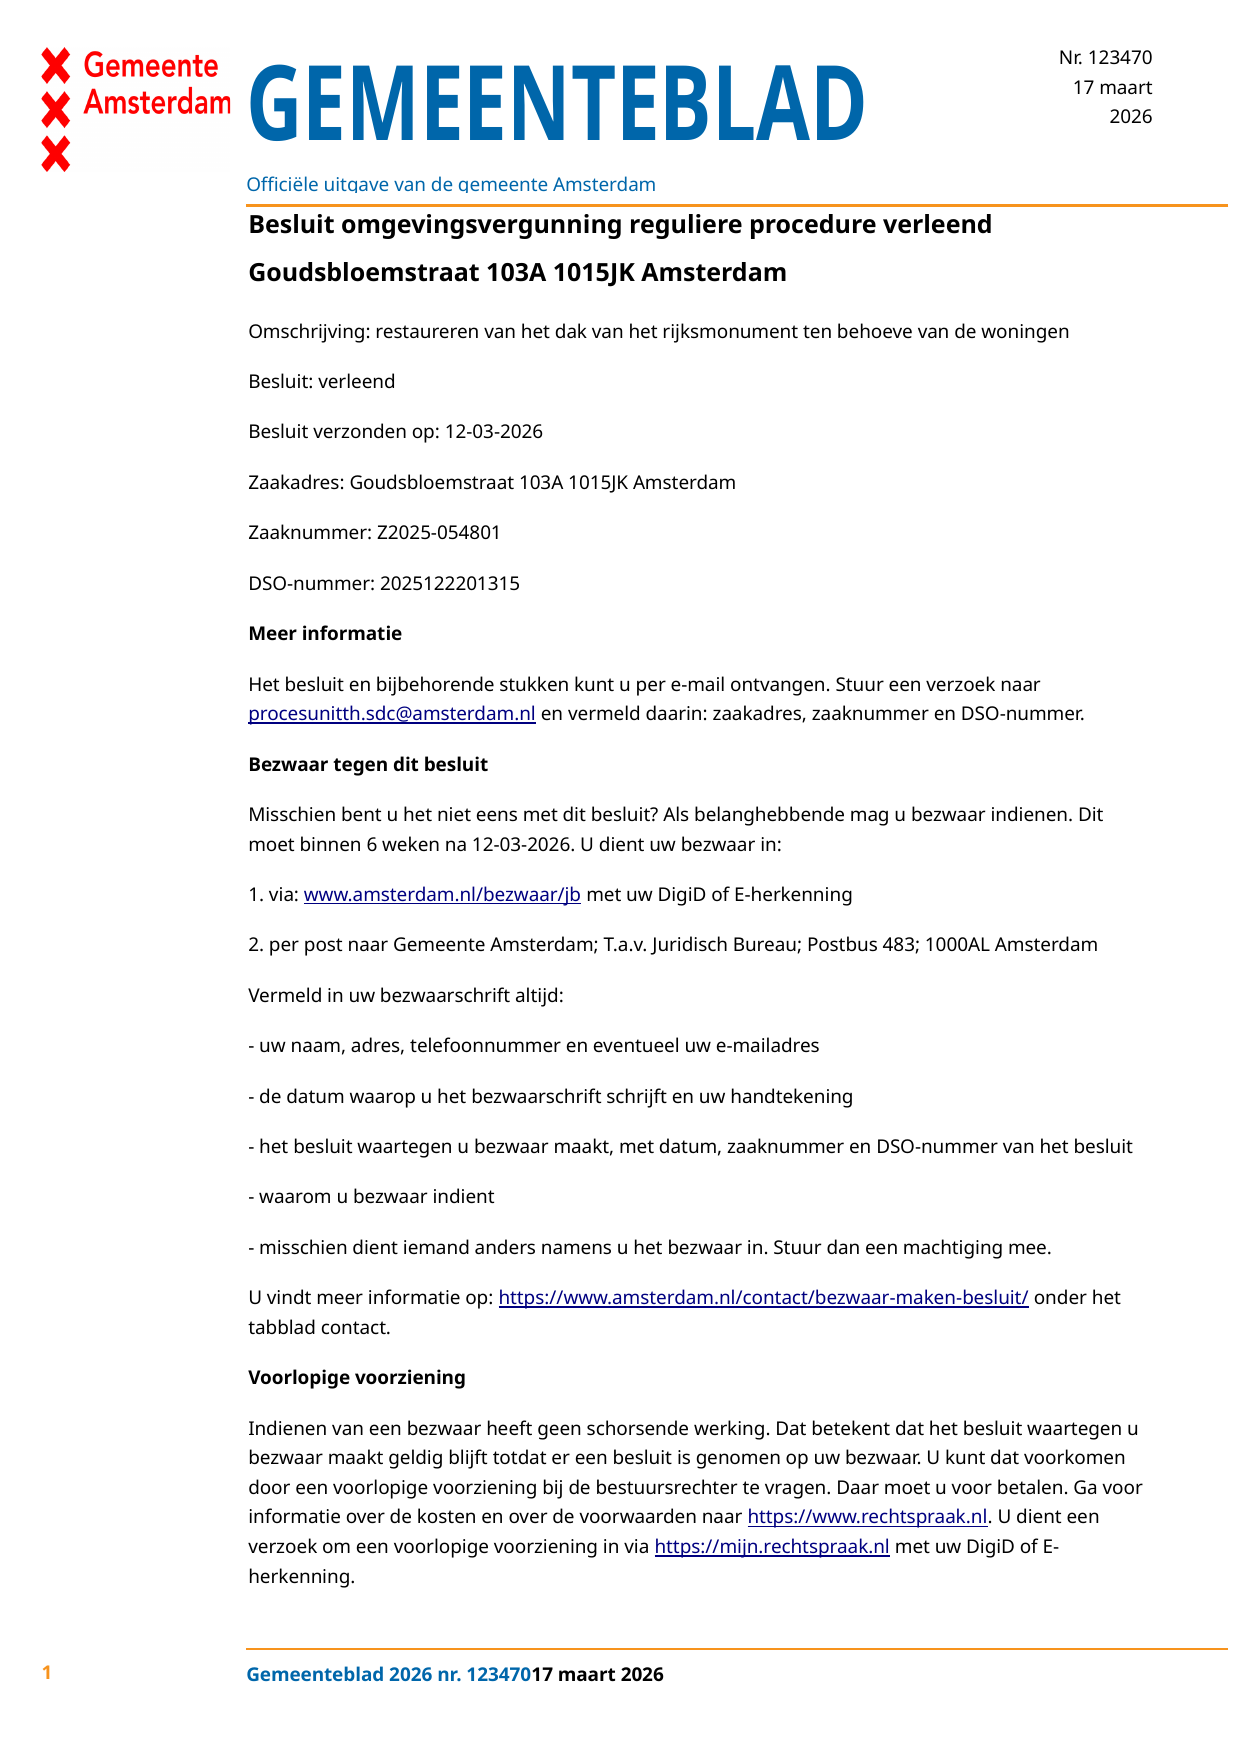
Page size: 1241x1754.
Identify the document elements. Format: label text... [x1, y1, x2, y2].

text Omschrijving: restaureren van het dak van het rijksmonument ten behoeve van de woningen [248, 318, 1152, 344]
text - de datum waarop u het bezwaarschrift schrijft en uw handtekening [248, 1083, 1152, 1109]
picture [41, 47, 231, 172]
text Vermeld in uw bezwaarschrift altijd: [248, 982, 1152, 1008]
text Besluit verzonden op: 12-03-2026 [248, 419, 1152, 444]
text Bezwaar tegen dit besluit [248, 751, 1152, 777]
text Het besluit en bijbehorende stukken kunt u per e-mail ontvangen. Stuur een verzoek naar procesunitth.sdc@amsterdam.nl en vermeld daarin: zaakadres, zaaknummer en DSO-nummer. [248, 671, 1152, 726]
text 2. per post naar Gemeente Amsterdam; T.a.v. Juridisch Bureau; Postbus 483; 1000AL Amsterdam [248, 932, 1152, 957]
text Besluit omgevingsvergunning reguliere procedure verleend Goudsbloemstraat 103A 1015JK Amsterdam [248, 207, 1152, 288]
text Voorlopige voorziening [248, 1364, 1152, 1390]
text U vindt meer informatie op: https://www.amsterdam.nl/contact/bezwaar-maken-besluit/ onder het tabblad contact. [248, 1284, 1152, 1340]
text Misschien bent u het niet eens met dit besluit? Als belanghebbende mag u bezwaar indienen. Dit moet binnen 6 weken na 12-03-2026. U dient uw bezwaar in: [248, 801, 1152, 857]
text - misschien dient iemand anders namens u het bezwaar in. Stuur dan een machtiging mee. [248, 1234, 1152, 1260]
text Indienen van een bezwaar heeft geen schorsende werking. Dat betekent dat het besluit waartegen u bezwaar maakt geldig blijft totdat er een besluit is genomen op uw bezwaar. U kunt dat voorkomen door een voorlopige voorziening bij de bestuursrechter te vragen. Daar moet u voor betalen. Ga voor informatie over de kosten en over de voorwaarden naar https://www.rechtspraak.nl. U dient een verzoek om een voorlopige voorziening in via https://mijn.rechtspraak.nl met uw DigiD of E-herkenning. [248, 1415, 1152, 1589]
text - het besluit waartegen u bezwaar maakt, met datum, zaaknummer en DSO-nummer van het besluit [248, 1133, 1152, 1159]
text 1. via: www.amsterdam.nl/bezwaar/jb met uw DigiD of E-herkenning [248, 881, 1152, 907]
text Zaakadres: Goudsbloemstraat 103A 1015JK Amsterdam [248, 469, 1152, 495]
text Meer informatie [248, 620, 1152, 646]
text - uw naam, adres, telefoonnummer en eventueel uw e-mailadres [248, 1032, 1152, 1058]
text DSO-nummer: 2025122201315 [248, 570, 1152, 596]
text Zaaknummer: Z2025-054801 [248, 519, 1152, 545]
text Besluit: verleend [248, 368, 1152, 394]
text - waarom u bezwaar indient [248, 1184, 1152, 1209]
